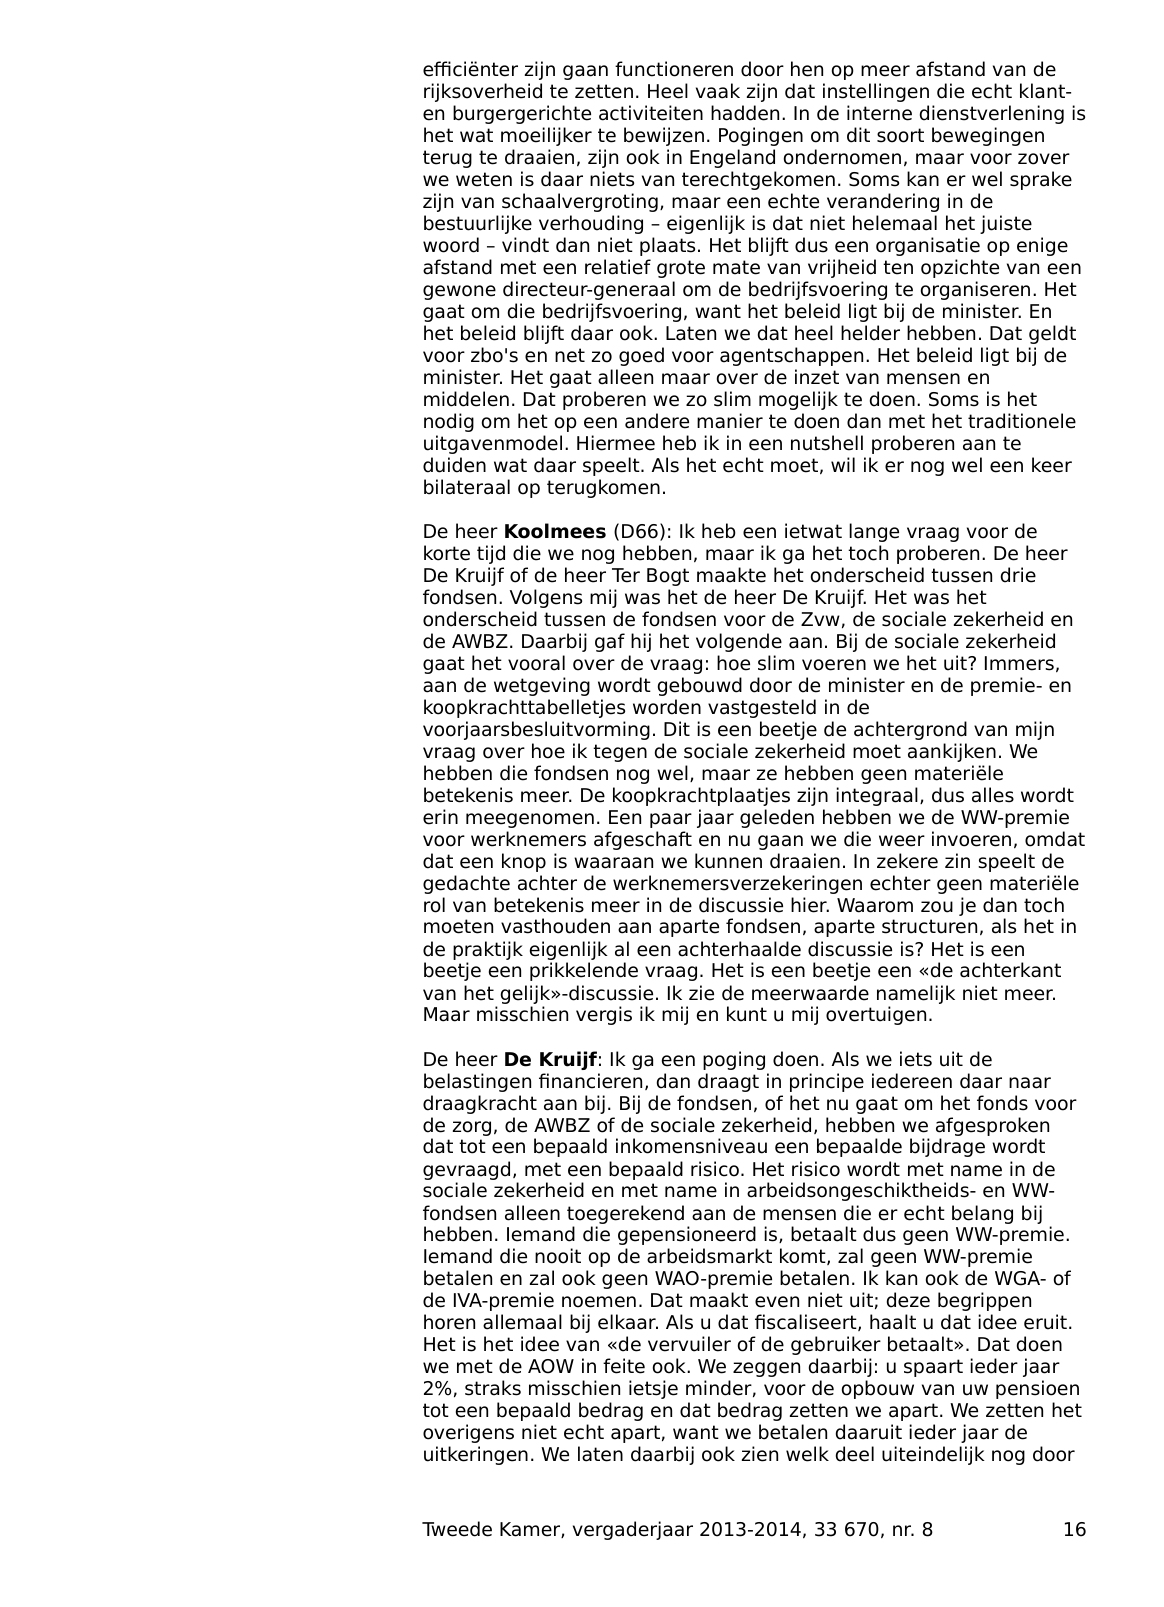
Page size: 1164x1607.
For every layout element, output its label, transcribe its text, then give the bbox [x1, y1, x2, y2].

text De heer Koolmees (D66): Ik heb een ietwat lange vraag voor de korte tijd die we nog hebben, maar ik ga het toch proberen. De heer De Kruijf of de heer Ter Bogt maakte het onderscheid tussen drie fondsen. Volgens mij was het de heer De Kruijf. Het was het onderscheid tussen de fondsen voor de Zvw, de sociale zekerheid en de AWBZ. Daarbij gaf hij het volgende aan. Bij de sociale zekerheid gaat het vooral over de vraag: hoe slim voeren we het uit? Immers, aan de wetgeving wordt gebouwd door de minister en de premie- en koopkrachttabelletjes worden vastgesteld in de voorjaarsbesluitvorming. Dit is een beetje de achtergrond van mijn vraag over hoe ik tegen de sociale zekerheid moet aankijken. We hebben die fondsen nog wel, maar ze hebben geen materiële betekenis meer. De koopkrachtplaatjes zijn integraal, dus alles wordt erin meegenomen. Een paar jaar geleden hebben we de WW-premie voor werknemers afgeschaft en nu gaan we die weer invoeren, omdat dat een knop is waaraan we kunnen draaien. In zekere zin speelt de gedachte achter de werknemersverzekeringen echter geen materiële rol van betekenis meer in de discussie hier. Waarom zou je dan toch moeten vasthouden aan aparte fondsen, aparte structuren, als het in de praktijk eigenlijk al een achterhaalde discussie is? Het is een beetje een prikkelende vraag. Het is een beetje een «de achterkant van het gelijk»-discussie. Ik zie de meerwaarde namelijk niet meer. Maar misschien vergis ik mij en kunt u mij overtuigen. [422, 521, 1087, 1026]
text efficiënter zijn gaan functioneren door hen op meer afstand van de rijksoverheid te zetten. Heel vaak zijn dat instellingen die echt klant- en burgergerichte activiteiten hadden. In de interne dienstverlening is het wat moeilijker te bewijzen. Pogingen om dit soort bewegingen terug te draaien, zijn ook in Engeland ondernomen, maar voor zover we weten is daar niets van terechtgekomen. Soms kan er wel sprake zijn van schaalvergroting, maar een echte verandering in de bestuurlijke verhouding – eigenlijk is dat niet helemaal het juiste woord – vindt dan niet plaats. Het blijft dus een organisatie op enige afstand met een relatief grote mate van vrijheid ten opzichte van een gewone directeur-generaal om de bedrijfsvoering te organiseren. Het gaat om die bedrijfsvoering, want het beleid ligt bij de minister. En het beleid blijft daar ook. Laten we dat heel helder hebben. Dat geldt voor zbo's en net zo goed voor agentschappen. Het beleid ligt bij de minister. Het gaat alleen maar over de inzet van mensen en middelen. Dat proberen we zo slim mogelijk te doen. Soms is het nodig om het op een andere manier te doen dan met het traditionele uitgavenmodel. Hiermee heb ik in een nutshell proberen aan te duiden wat daar speelt. Als het echt moet, wil ik er nog wel een keer bilateraal op terugkomen. [422, 59, 1087, 499]
text De heer De Kruijf: Ik ga een poging doen. Als we iets uit de belastingen financieren, dan draagt in principe iedereen daar naar draagkracht aan bij. Bij de fondsen, of het nu gaat om het fonds voor de zorg, de AWBZ of de sociale zekerheid, hebben we afgesproken dat tot een bepaald inkomensniveau een bepaalde bijdrage wordt gevraagd, met een bepaald risico. Het risico wordt met name in de sociale zekerheid en met name in arbeidsongeschiktheids- en WW-fondsen alleen toegerekend aan de mensen die er echt belang bij hebben. Iemand die gepensioneerd is, betaalt dus geen WW-premie. Iemand die nooit op de arbeidsmarkt komt, zal geen WW-premie betalen en zal ook geen WAO-premie betalen. Ik kan ook de WGA- of de IVA-premie noemen. Dat maakt even niet uit; deze begrippen horen allemaal bij elkaar. Als u dat fiscaliseert, haalt u dat idee eruit. Het is het idee van «de vervuiler of de gebruiker betaalt». Dat doen we met de AOW in feite ook. We zeggen daarbij: u spaart ieder jaar 2%, straks misschien ietsje minder, voor de opbouw van uw pensioen tot een bepaald bedrag en dat bedrag zetten we apart. We zetten het overigens niet echt apart, want we betalen daaruit ieder jaar de uitkeringen. We laten daarbij ook zien welk deel uiteindelijk nog door [422, 1048, 1087, 1466]
